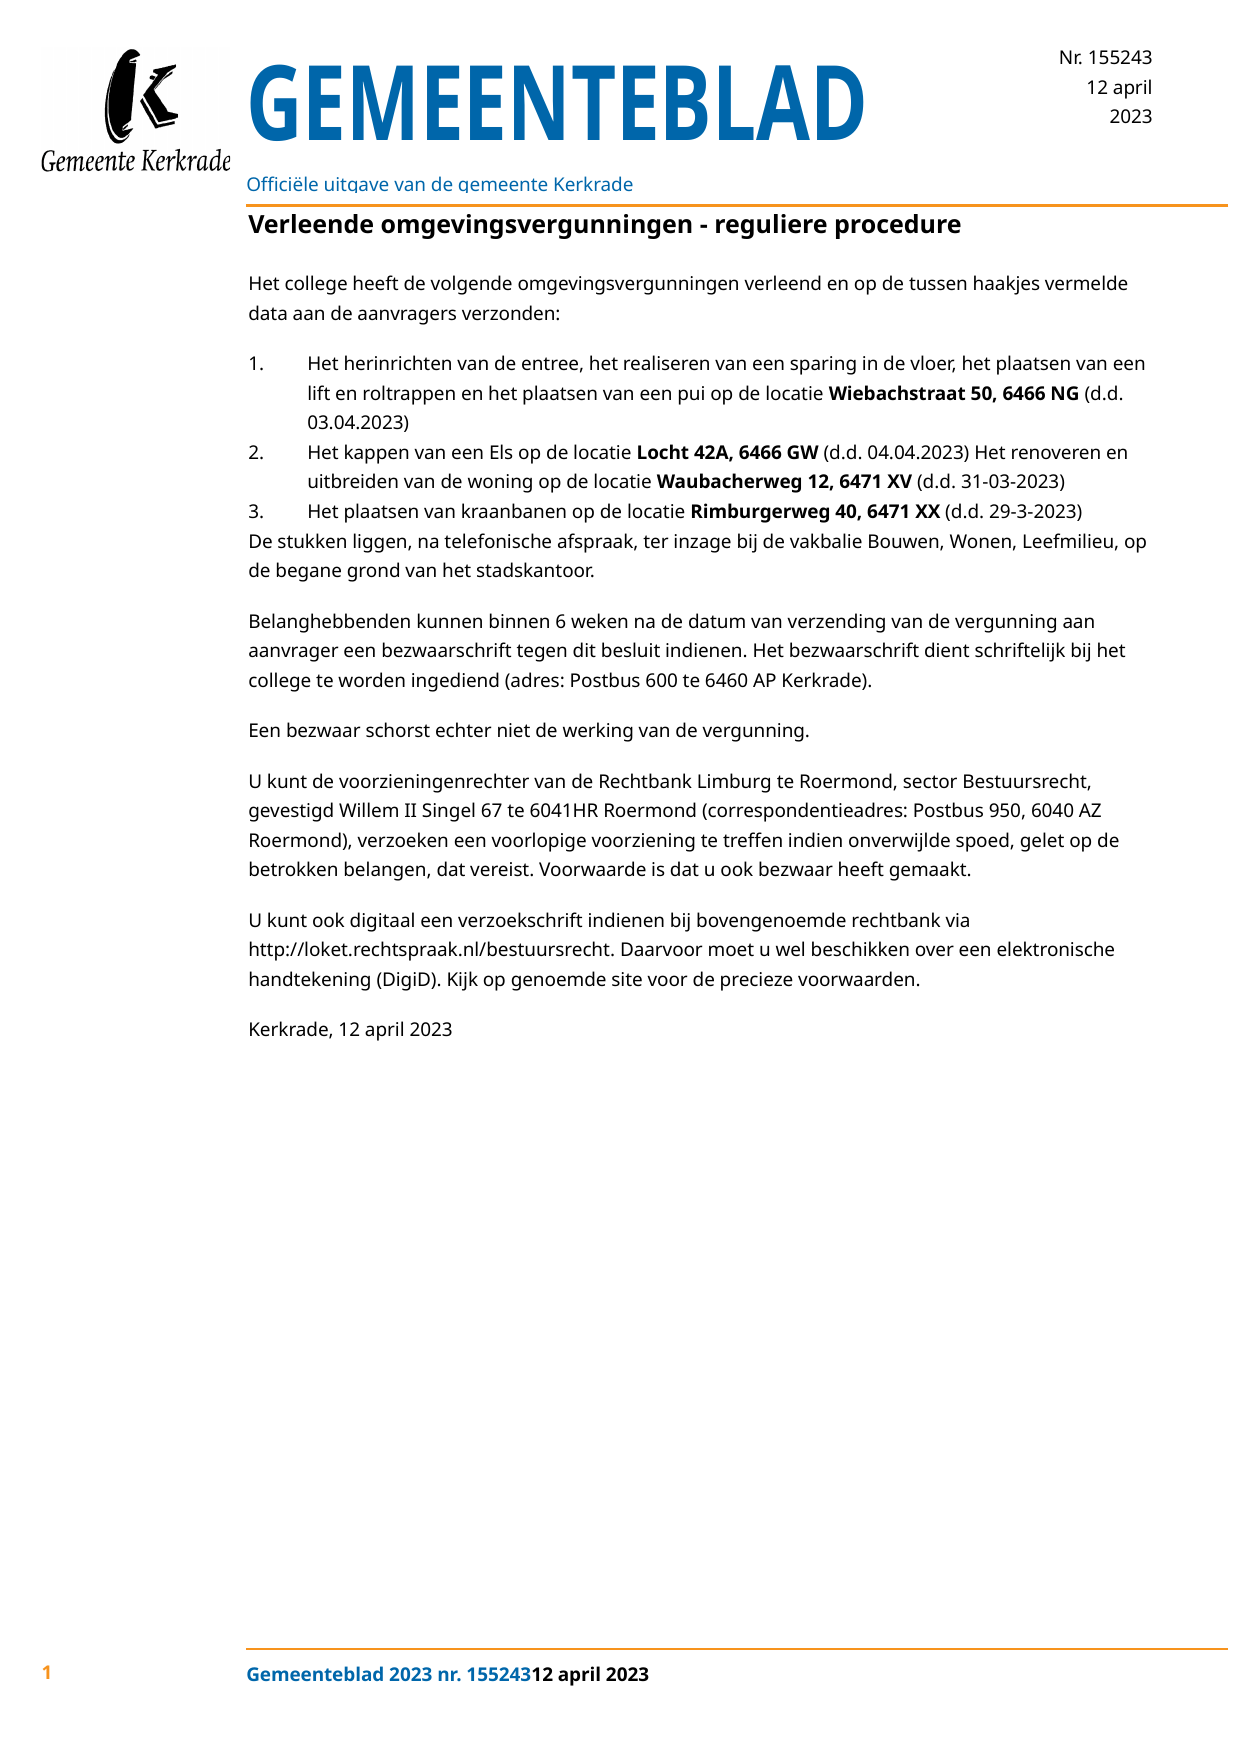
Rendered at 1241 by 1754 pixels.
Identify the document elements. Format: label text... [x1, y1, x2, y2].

text U kunt ook digitaal een verzoekschrift indienen bij bovengenoemde rechtbank via http://loket.rechtspraak.nl/bestuursrecht. Daarvoor moet u wel beschikken over een elektronische handtekening (DigiD). Kijk op genoemde site voor de precieze voorwaarden. [248, 907, 1152, 992]
picture [41, 47, 231, 172]
text Het college heeft de volgende omgevingsvergunningen verleend en op de tussen haakjes vermelde data aan de aanvragers verzonden: [248, 270, 1152, 326]
list Het herinrichten van de entree, het realiseren van een sparing in de vloer, het plaatsen van een lift en roltrappen en het plaatsen van een pui op de locatie Wiebachstraat 50, 6466 NG (d.d. 03.04.2023) [248, 350, 1152, 435]
text Belanghebbenden kunnen binnen 6 weken na de datum van verzending van de vergunning aan aanvrager een bezwaarschrift tegen dit besluit indienen. Het bezwaarschrift dient schriftelijk bij het college te worden ingediend (adres: Postbus 600 te 6460 AP Kerkrade). [248, 608, 1152, 693]
text U kunt de voorzieningenrechter van de Rechtbank Limburg te Roermond, sector Bestuursrecht, gevestigd Willem II Singel 67 te 6041HR Roermond (correspondentieadres: Postbus 950, 6040 AZ Roermond), verzoeken een voorlopige voorziening te treffen indien onverwijlde spoed, gelet op de betrokken belangen, dat vereist. Voorwaarde is dat u ook bezwaar heeft gemaakt. [248, 768, 1152, 882]
list Het plaatsen van kraanbanen op de locatie Rimburgerweg 40, 6471 XX (d.d. 29-3-2023) [248, 498, 1152, 524]
text Verleende omgevingsvergunningen - reguliere procedure [248, 207, 1152, 241]
text Kerkrade, 12 april 2023 [248, 1017, 1152, 1042]
text Een bezwaar schorst echter niet de werking van de vergunning. [248, 717, 1152, 743]
text De stukken liggen, na telefonische afspraak, ter inzage bij de vakbalie Bouwen, Wonen, Leefmilieu, op de begane grond van het stadskantoor. [248, 528, 1152, 583]
list Het kappen van een Els op de locatie Locht 42A, 6466 GW (d.d. 04.04.2023) Het renoveren en uitbreiden van de woning op de locatie Waubacherweg 12, 6471 XV (d.d. 31-03-2023) [248, 439, 1152, 494]
